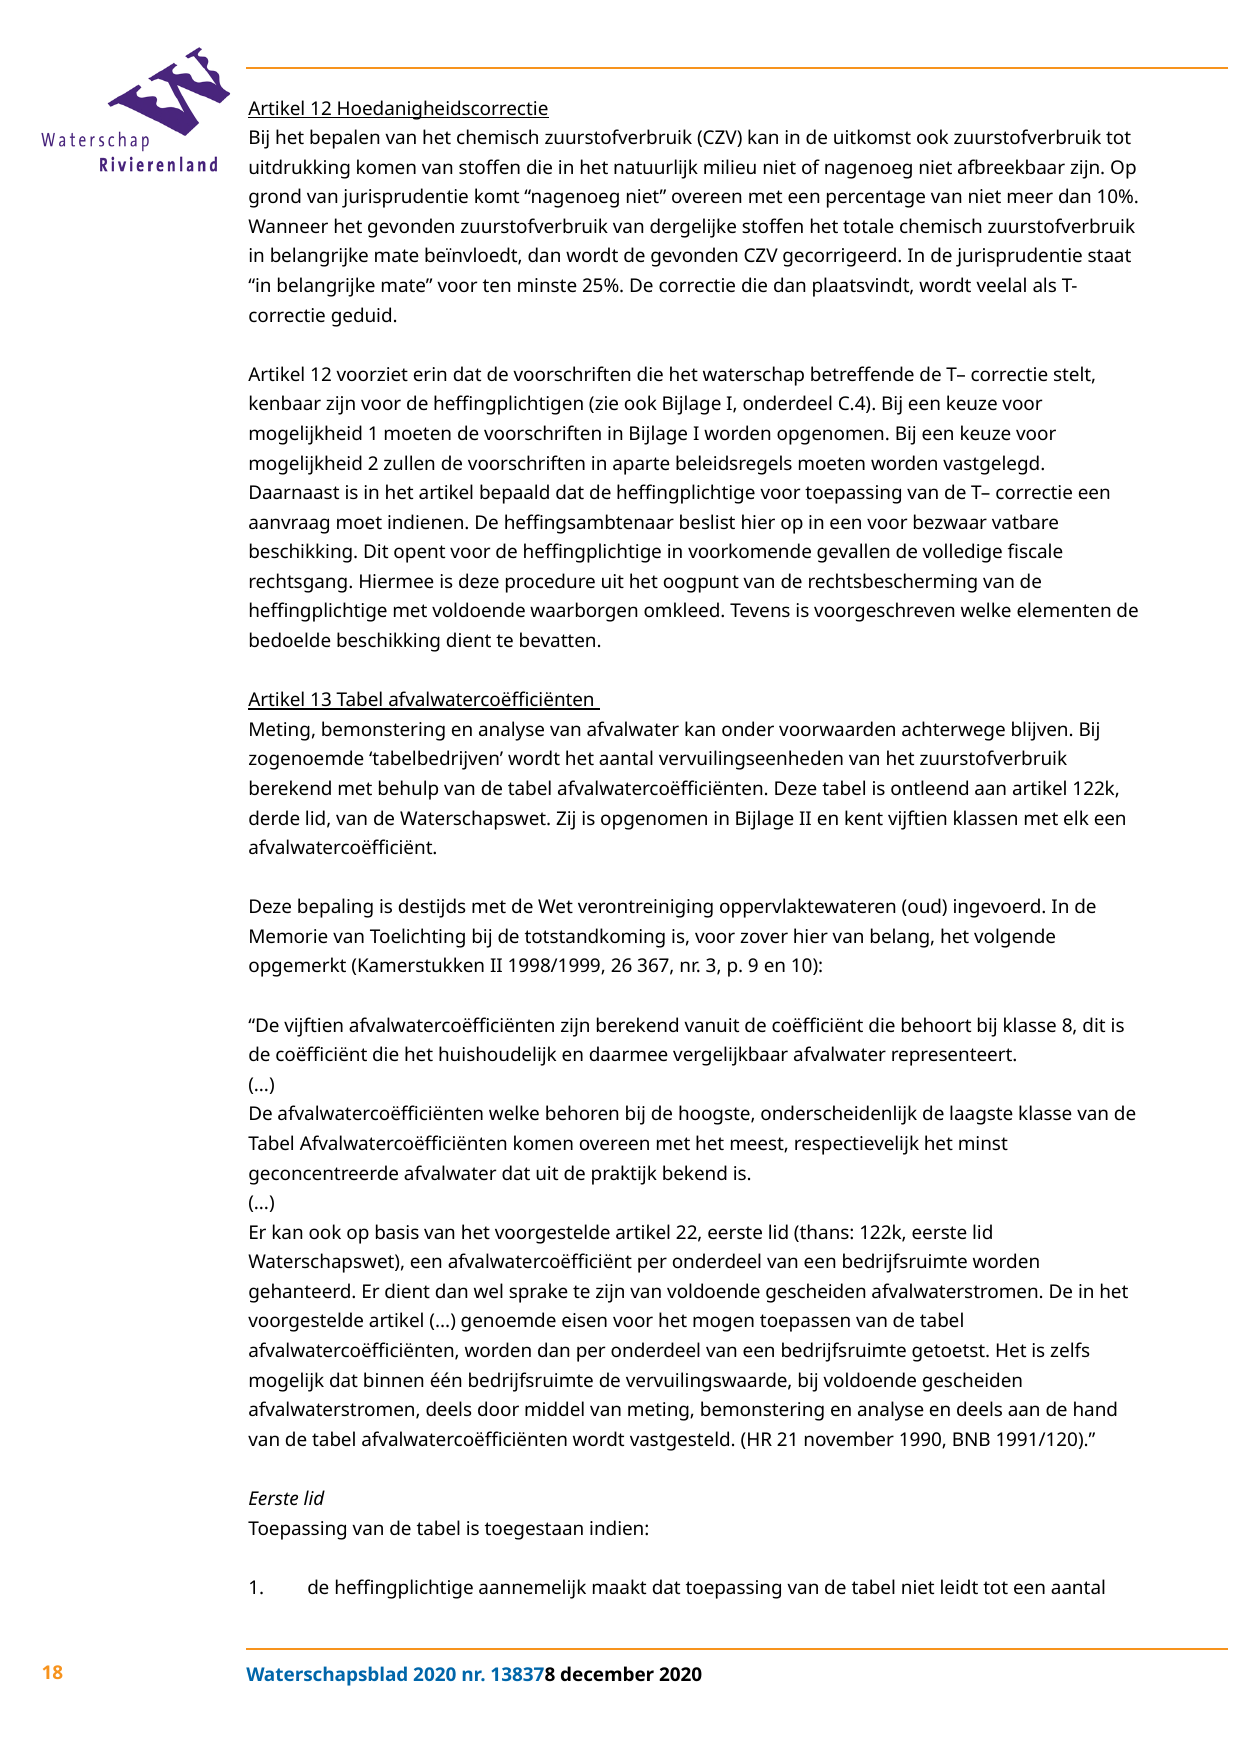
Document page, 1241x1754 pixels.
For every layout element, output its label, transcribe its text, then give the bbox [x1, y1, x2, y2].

text “De vijftien afvalwatercoëfficiënten zijn berekend vanuit de coëfficiënt die behoort bij klasse 8, dit is de coëfficiënt die het huishoudelijk en daarmee vergelijkbaar afvalwater representeert. [248, 1012, 1152, 1067]
text Daarnaast is in het artikel bepaald dat de heffingplichtige voor toepassing van de T– correctie een aanvraag moet indienen. De heffingsambtenaar beslist hier op in een voor bezwaar vatbare beschikking. Dit opent voor de heffingplichtige in voorkomende gevallen de volledige fiscale rechtsgang. Hiermee is deze procedure uit het oogpunt van de rechtsbescherming van de heffingplichtige met voldoende waarborgen omkleed. Tevens is voorgeschreven welke elementen de bedoelde beschikking dient te bevatten. [248, 479, 1152, 653]
text Artikel 13 Tabel afvalwatercoëfficiënten [248, 686, 1152, 712]
text (...) [248, 1189, 1152, 1215]
text Deze bepaling is destijds met de Wet verontreiniging oppervlaktewateren (oud) ingevoerd. In de Memorie van Toelichting bij de totstandkoming is, voor zover hier van belang, het volgende opgemerkt (Kamerstukken II 1998/1999, 26 367, nr. 3, p. 9 en 10): [248, 893, 1152, 978]
picture [41, 47, 231, 172]
text Er kan ook op basis van het voorgestelde artikel 22, eerste lid (thans: 122k, eerste lid Waterschapswet), een afvalwatercoëfficiënt per onderdeel van een bedrijfsruimte worden gehanteerd. Er dient dan wel sprake te zijn van voldoende gescheiden afvalwaterstromen. De in het voorgestelde artikel (...) genoemde eisen voor het mogen toepassen van de tabel afvalwatercoëfficiënten, worden dan per onderdeel van een bedrijfsruimte getoetst. Het is zelfs mogelijk dat binnen één bedrijfsruimte de vervuilingswaarde, bij voldoende gescheiden afvalwaterstromen, deels door middel van meting, bemonstering en analyse en deels aan de hand van de tabel afvalwatercoëfficiënten wordt vastgesteld. (HR 21 november 1990, BNB 1991/120).” [248, 1219, 1152, 1452]
list de heffingplichtige aannemelijk maakt dat toepassing van de tabel niet leidt tot een aantal [248, 1574, 1152, 1600]
text Bij het bepalen van het chemisch zuurstofverbruik (CZV) kan in de uitkomst ook zuurstofverbruik tot uitdrukking komen van stoffen die in het natuurlijk milieu niet of nagenoeg niet afbreekbaar zijn. Op grond van jurisprudentie komt “nagenoeg niet” overeen met een percentage van niet meer dan 10%. Wanneer het gevonden zuurstofverbruik van dergelijke stoffen het totale chemisch zuurstofverbruik in belangrijke mate beïnvloedt, dan wordt de gevonden CZV gecorrigeerd. In de jurisprudentie staat “in belangrijke mate” voor ten minste 25%. De correctie die dan plaatsvindt, wordt veelal als T-correctie geduid. [248, 124, 1152, 328]
text Artikel 12 Hoedanigheidscorrectie [248, 95, 1152, 121]
text Eerste lid [248, 1485, 1152, 1511]
text (...) [248, 1071, 1152, 1097]
text De afvalwatercoëfficiënten welke behoren bij de hoogste, onderscheidenlijk de laagste klasse van de Tabel Afvalwatercoëfficiënten komen overeen met het meest, respectievelijk het minst geconcentreerde afvalwater dat uit de praktijk bekend is. [248, 1101, 1152, 1186]
text Meting, bemonstering en analyse van afvalwater kan onder voorwaarden achterwege blijven. Bij zogenoemde ‘tabelbedrijven’ wordt het aantal vervuilingseenheden van het zuurstofverbruik berekend met behulp van de tabel afvalwatercoëfficiënten. Deze tabel is ontleend aan artikel 122k, derde lid, van de Waterschapswet. Zij is opgenomen in Bijlage II en kent vijftien klassen met elk een afvalwatercoëfficiënt. [248, 716, 1152, 860]
text Toepassing van de tabel is toegestaan indien: [248, 1515, 1152, 1541]
text Artikel 12 voorziet erin dat de voorschriften die het waterschap betreffende de T– correctie stelt, kenbaar zijn voor de heffingplichtigen (zie ook Bijlage I, onderdeel C.4). Bij een keuze voor mogelijkheid 1 moeten de voorschriften in Bijlage I worden opgenomen. Bij een keuze voor mogelijkheid 2 zullen de voorschriften in aparte beleidsregels moeten worden vastgelegd. [248, 361, 1152, 476]
